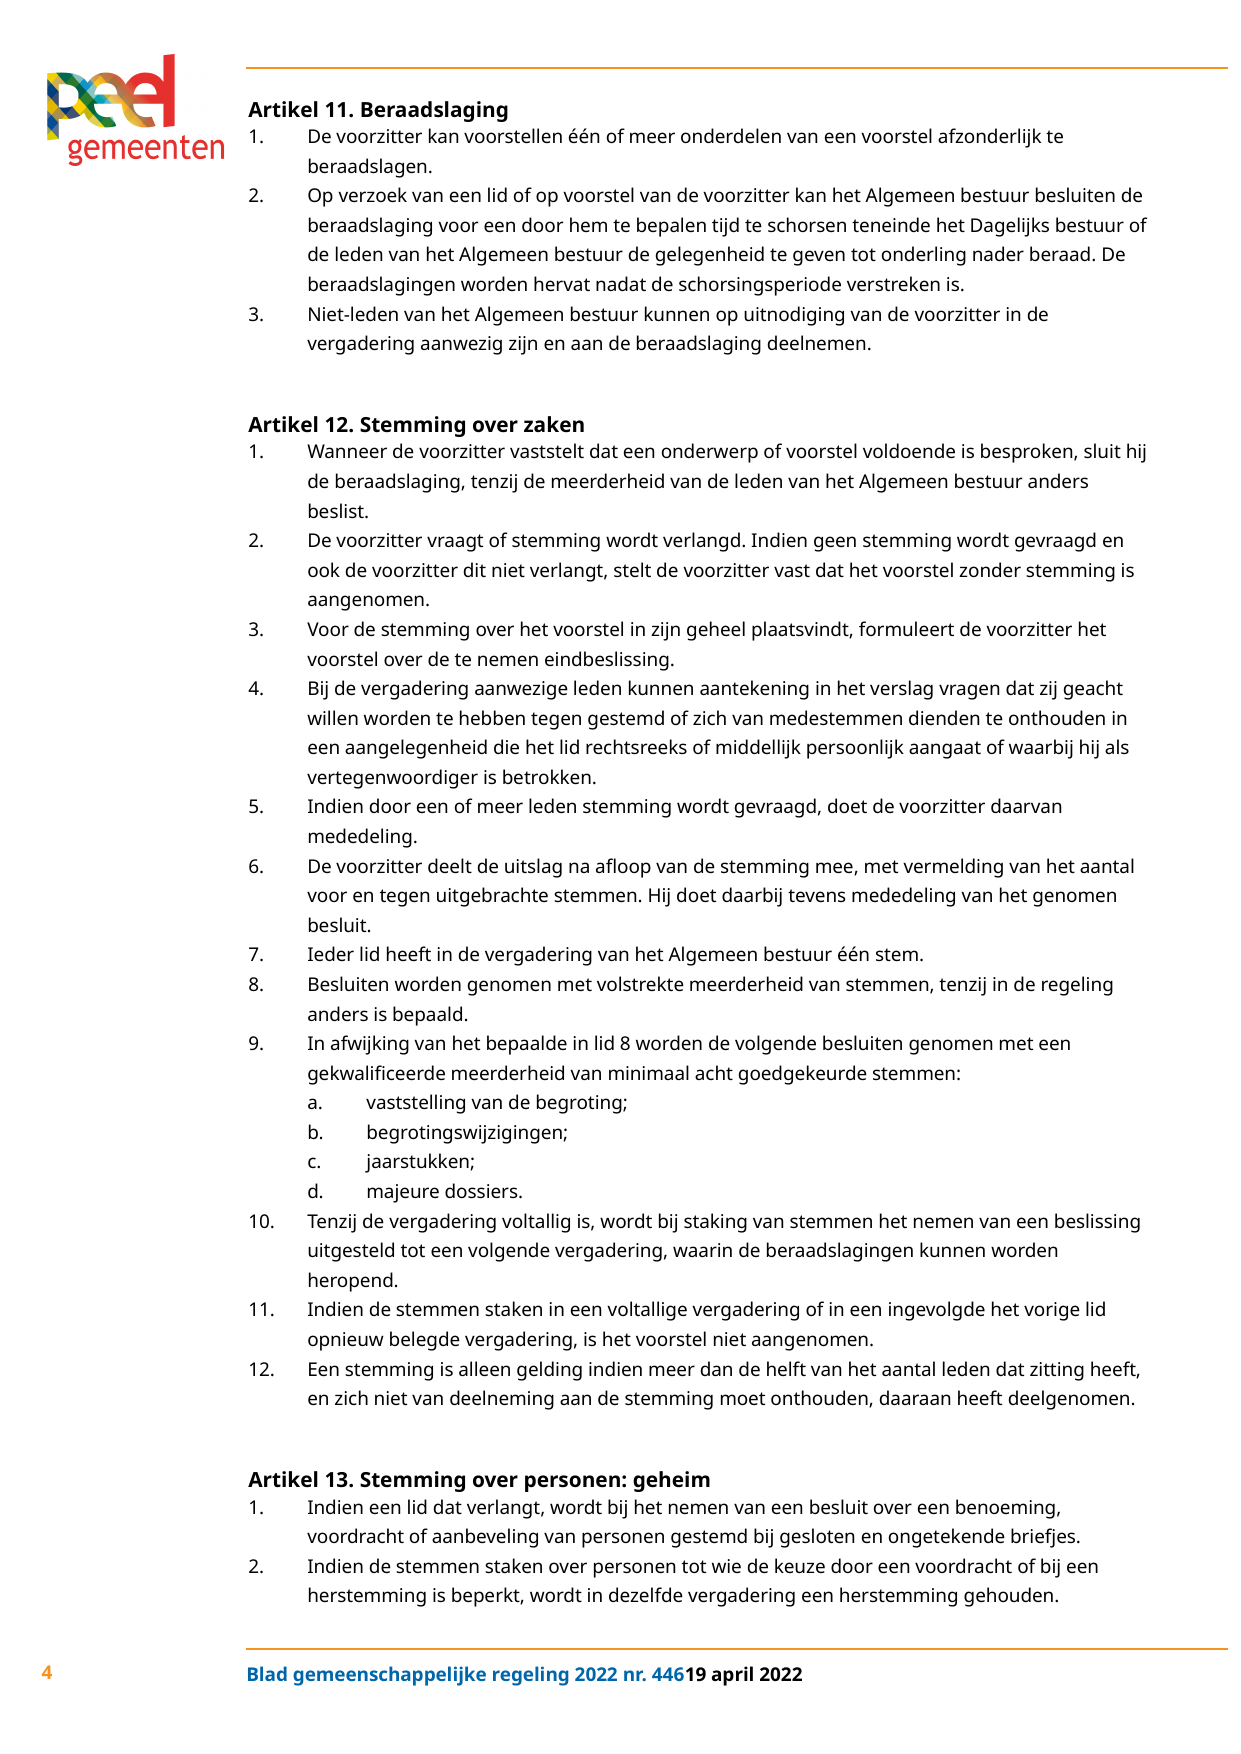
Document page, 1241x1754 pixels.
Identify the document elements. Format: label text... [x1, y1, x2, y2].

list De voorzitter kan voorstellen één of meer onderdelen van een voorstel afzonderlijk te beraadslagen. [248, 123, 1152, 178]
list Wanneer de voorzitter vaststelt dat een onderwerp of voorstel voldoende is besproken, sluit hij de beraadslaging, tenzij de meerderheid van de leden van het Algemeen bestuur anders beslist. [248, 439, 1152, 524]
list Indien de stemmen staken over personen tot wie de keuze door een voordracht of bij een herstemming is beperkt, wordt in dezelfde vergadering een herstemming gehouden. [248, 1553, 1152, 1608]
list Bij de vergadering aanwezige leden kunnen aantekening in het verslag vragen dat zij geacht willen worden te hebben tegen gestemd of zich van medestemmen dienden te onthouden in een aangelegenheid die het lid rechtsreeks of middellijk persoonlijk aangaat of waarbij hij als vertegenwoordiger is betrokken. [248, 675, 1152, 790]
text Artikel 11. Beraadslaging [248, 95, 1152, 123]
list jaarstukken; [307, 1149, 1152, 1174]
list Tenzij de vergadering voltallig is, wordt bij staking van stemmen het nemen van een beslissing uitgesteld tot een volgende vergadering, waarin de beraadslagingen kunnen worden heropend. [248, 1208, 1152, 1293]
list Indien door een of meer leden stemming wordt gevraagd, doet de voorzitter daarvan mededeling. [248, 794, 1152, 849]
text Artikel 12. Stemming over zaken [248, 410, 1152, 439]
list Voor de stemming over het voorstel in zijn geheel plaatsvindt, formuleert de voorzitter het voorstel over de te nemen eindbeslissing. [248, 616, 1152, 672]
list Ieder lid heeft in de vergadering van het Algemeen bestuur één stem. [248, 942, 1152, 967]
list Indien een lid dat verlangt, wordt bij het nemen van een besluit over een benoeming, voordracht of aanbeveling van personen gestemd bij gesloten en ongetekende briefjes. [248, 1494, 1152, 1549]
list begrotingswijzigingen; [307, 1119, 1152, 1145]
list Besluiten worden genomen met volstrekte meerderheid van stemmen, tenzij in de regeling anders is bepaald. [248, 971, 1152, 1027]
list De voorzitter vraagt of stemming wordt verlangd. Indien geen stemming wordt gevraagd en ook de voorzitter dit niet verlangt, stelt de voorzitter vast dat het voorstel zonder stemming is aangenomen. [248, 527, 1152, 612]
list Een stemming is alleen gelding indien meer dan de helft van het aantal leden dat zitting heeft, en zich niet van deelneming aan de stemming moet onthouden, daaraan heeft deelgenomen. [248, 1356, 1152, 1411]
picture [41, 47, 231, 172]
list Op verzoek van een lid of op voorstel van de voorzitter kan het Algemeen bestuur besluiten de beraadslaging voor een door hem te bepalen tijd te schorsen teneinde het Dagelijks bestuur of de leden van het Algemeen bestuur de gelegenheid te geven tot onderling nader beraad. De beraadslagingen worden hervat nadat de schorsingsperiode verstreken is. [248, 182, 1152, 297]
text Artikel 13. Stemming over personen: geheim [248, 1465, 1152, 1494]
list In afwijking van het bepaalde in lid 8 worden de volgende besluiten genomen met een gekwalificeerde meerderheid van minimaal acht goedgekeurde stemmen: [248, 1030, 1152, 1086]
list majeure dossiers. [307, 1178, 1152, 1204]
list Indien de stemmen staken in een voltallige vergadering of in een ingevolgde het vorige lid opnieuw belegde vergadering, is het voorstel niet aangenomen. [248, 1297, 1152, 1352]
list De voorzitter deelt de uitslag na afloop van de stemming mee, met vermelding van het aantal voor en tegen uitgebrachte stemmen. Hij doet daarbij tevens mededeling van het genomen besluit. [248, 853, 1152, 938]
list Niet-leden van het Algemeen bestuur kunnen op uitnodiging van de voorzitter in de vergadering aanwezig zijn en aan de beraadslaging deelnemen. [248, 301, 1152, 356]
list vaststelling van de begroting; [307, 1089, 1152, 1115]
